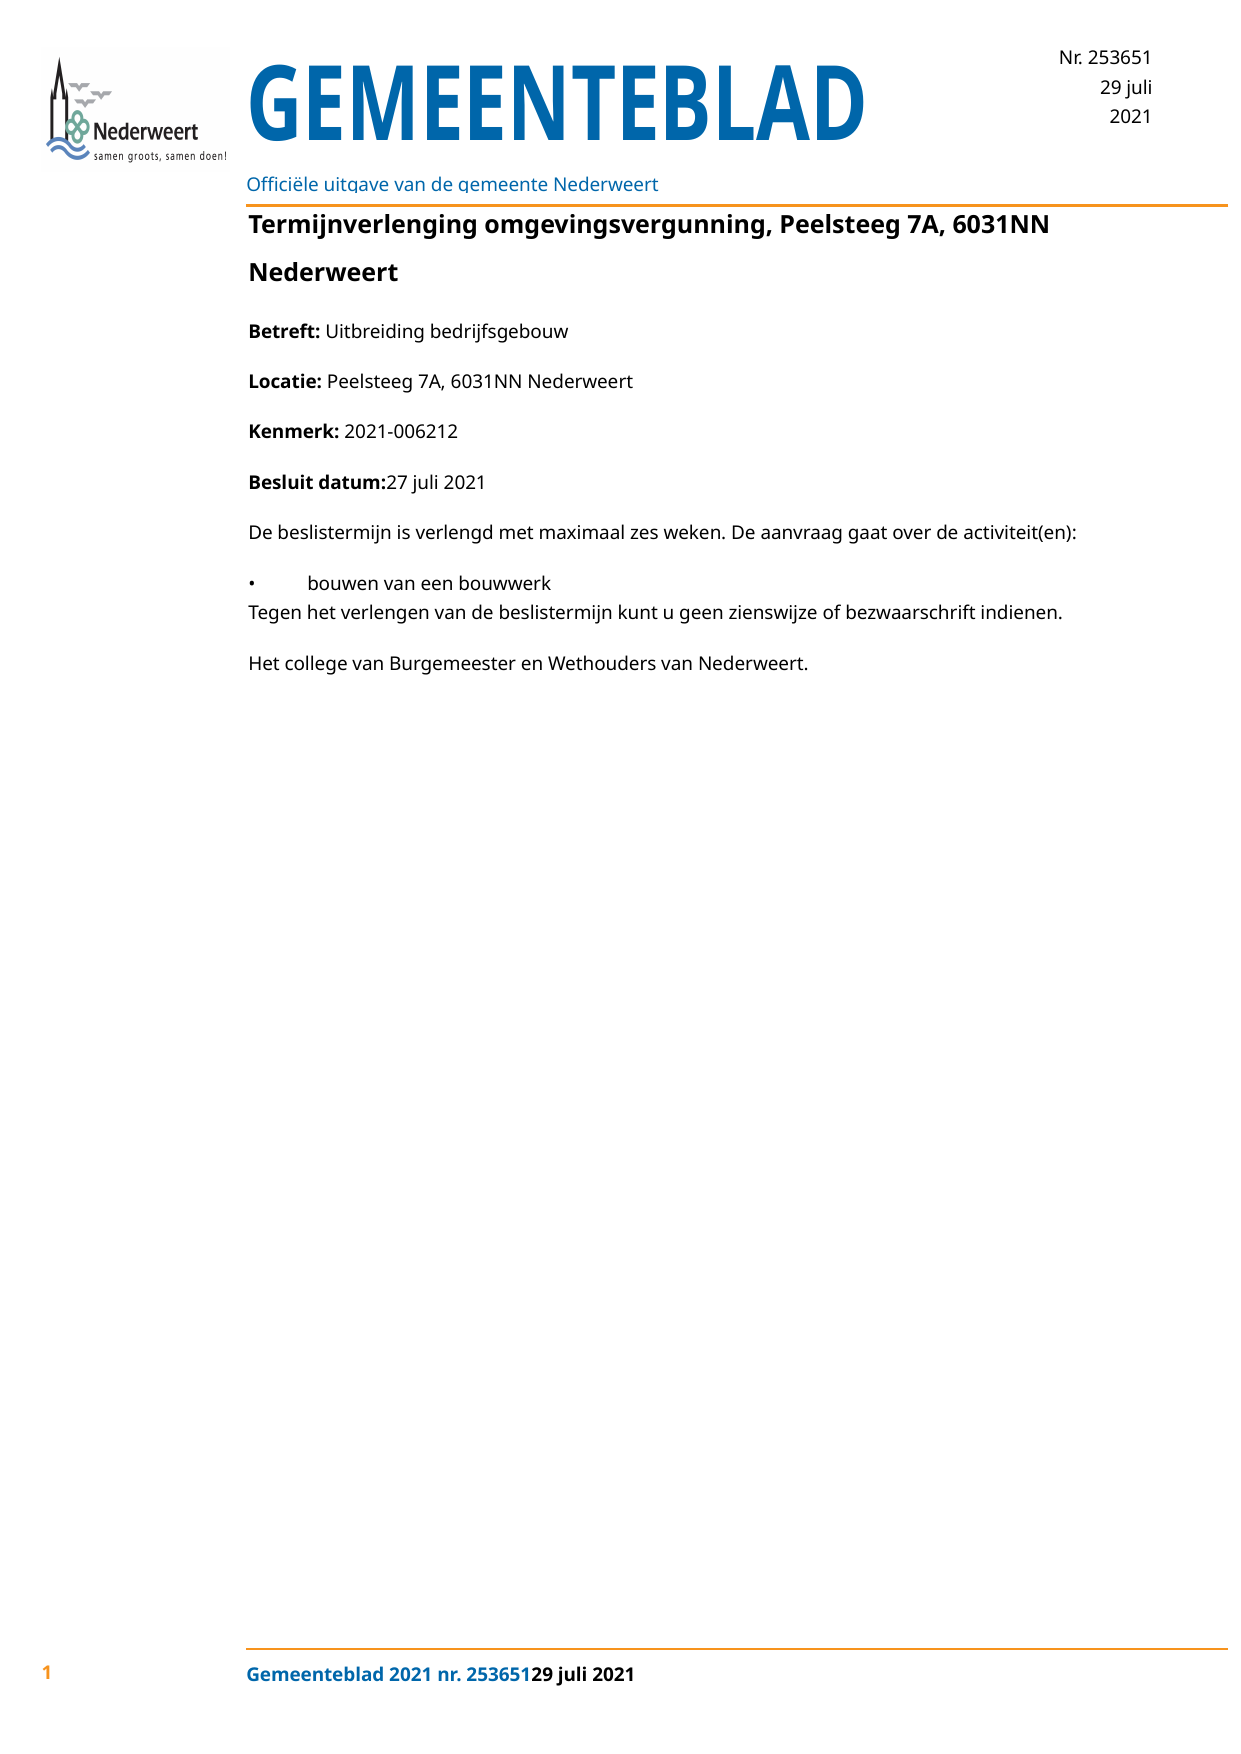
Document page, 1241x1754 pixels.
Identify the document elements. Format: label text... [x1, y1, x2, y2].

text Besluit datum:27 juli 2021 [248, 469, 1152, 495]
text Tegen het verlengen van de beslistermijn kunt u geen zienswijze of bezwaarschrift indienen. [248, 599, 1152, 625]
text Kenmerk: 2021-006212 [248, 419, 1152, 444]
text Betreft: Uitbreiding bedrijfsgebouw [248, 318, 1152, 344]
text Termijnverlenging omgevingsvergunning, Peelsteeg 7A, 6031NN Nederweert [248, 207, 1152, 288]
picture [41, 47, 231, 172]
text De beslistermijn is verlengd met maximaal zes weken. De aanvraag gaat over de activiteit(en): [248, 519, 1152, 545]
text Locatie: Peelsteeg 7A, 6031NN Nederweert [248, 368, 1152, 394]
text Het college van Burgemeester en Wethouders van Nederweert. [248, 650, 1152, 676]
list bouwen van een bouwwerk [248, 570, 1152, 596]
